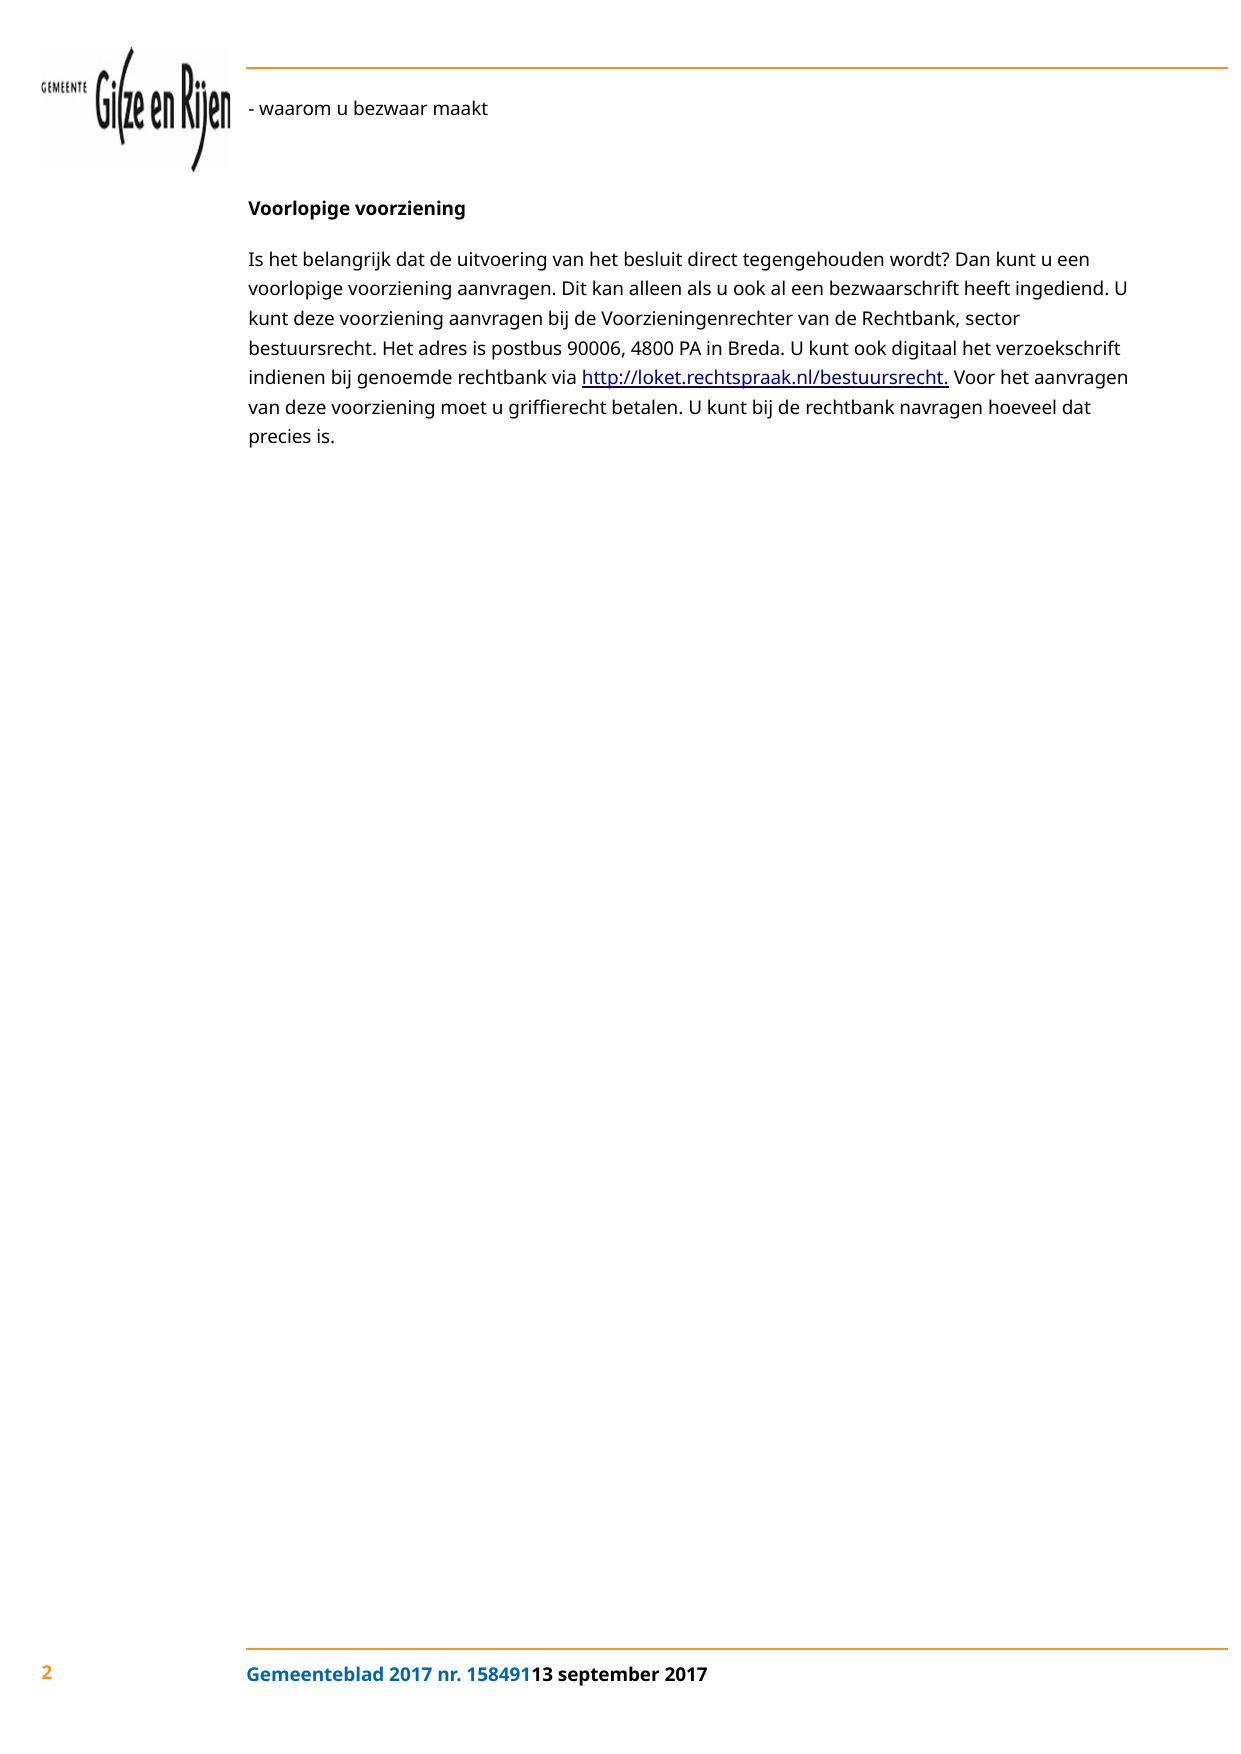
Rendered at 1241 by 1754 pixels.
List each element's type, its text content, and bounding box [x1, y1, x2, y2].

text Is het belangrijk dat de uitvoering van het besluit direct tegengehouden wordt? Dan kunt u een voorlopige voorziening aanvragen. Dit kan alleen als u ook al een bezwaarschrift heeft ingediend. U kunt deze voorziening aanvragen bij de Voorzieningenrechter van de Rechtbank, sector bestuursrecht. Het adres is postbus 90006, 4800 PA in Breda. U kunt ook digitaal het verzoekschrift indienen bij genoemde rechtbank via http://loket.rechtspraak.nl/bestuursrecht. Voor het aanvragen van deze voorziening moet u griffierecht betalen. U kunt bij de rechtbank navragen hoeveel dat precies is. [248, 246, 1152, 449]
picture [41, 47, 231, 172]
text - waarom u bezwaar maakt [248, 95, 1152, 121]
text Voorlopige voorziening [248, 196, 1152, 221]
